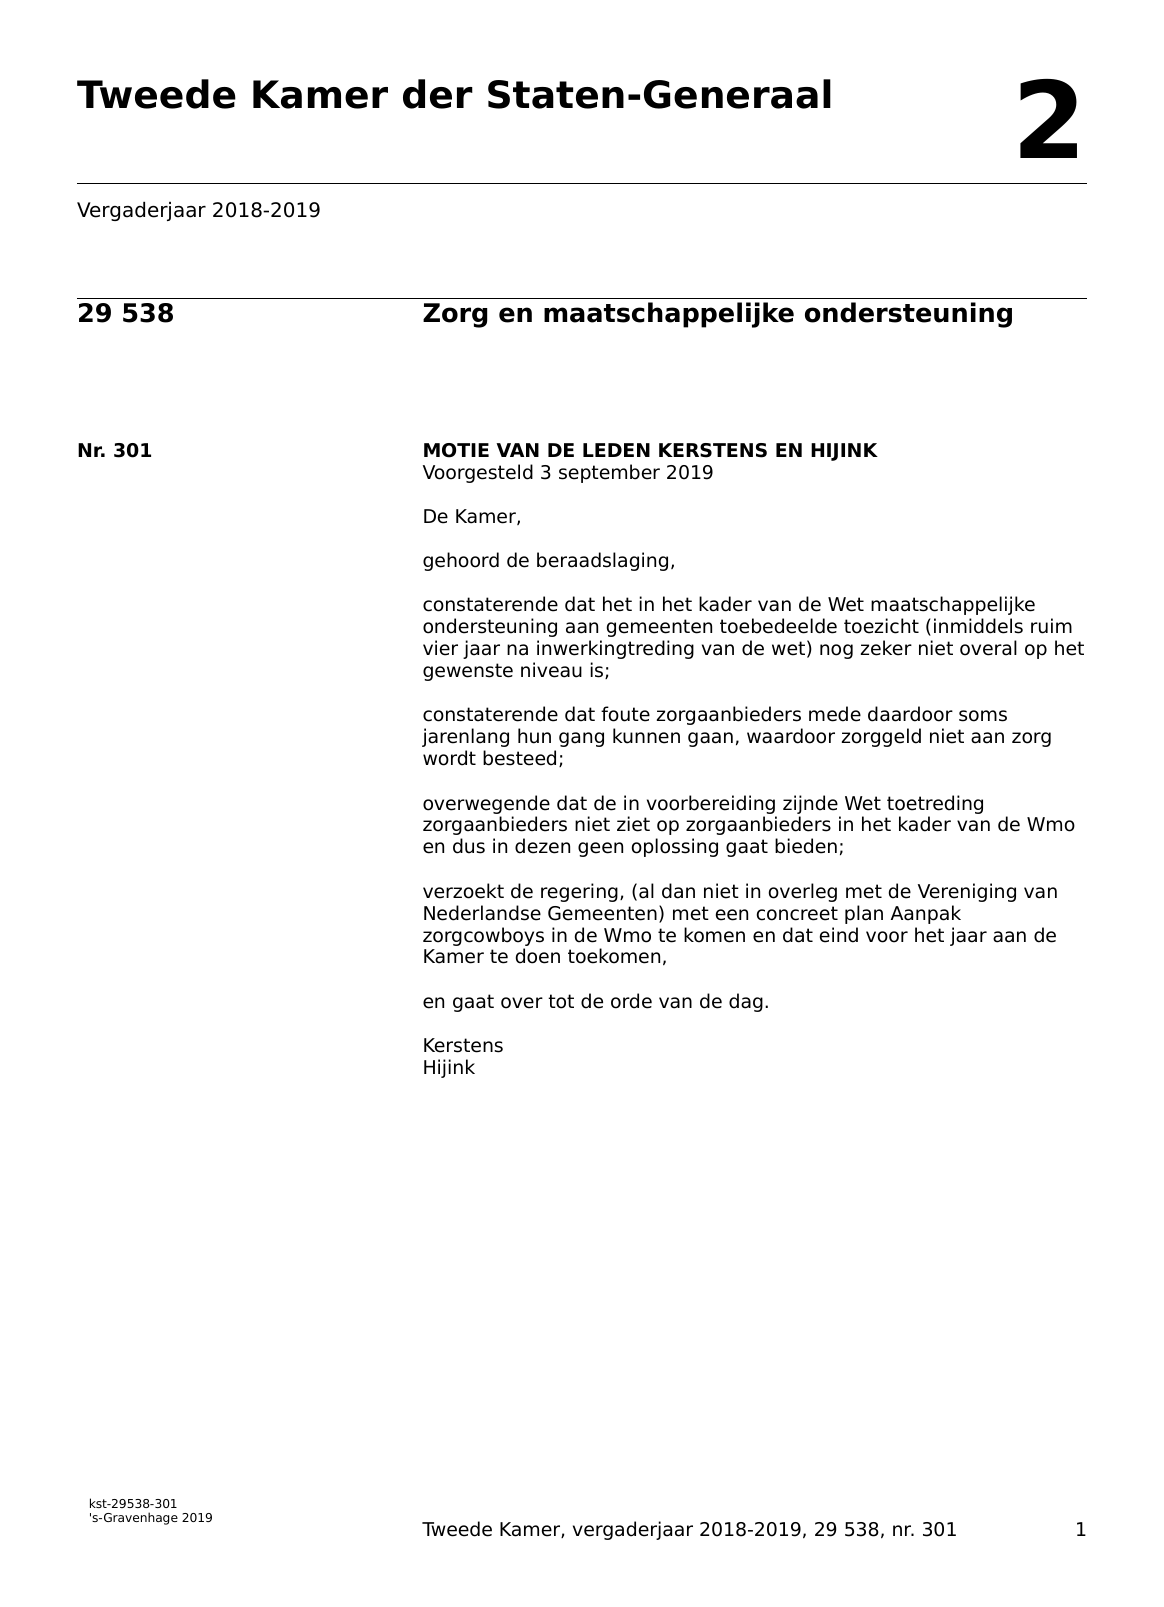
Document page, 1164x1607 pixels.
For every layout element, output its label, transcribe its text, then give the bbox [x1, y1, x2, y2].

text en gaat over tot de orde van de dag. [422, 991, 1087, 1013]
table_header Tweede Kamer der Staten-Generaal [77, 59, 886, 183]
subtitle Nr. 301 MOTIE VAN DE LEDEN KERSTENS EN HIJINK [77, 440, 1087, 462]
text constaterende dat het in het kader van de Wet maatschappelijke ondersteuning aan gemeenten toebedeelde toezicht (inmiddels ruim vier jaar na inwerkingtreding van de wet) nog zeker niet overal op het gewenste niveau is; [422, 594, 1087, 682]
text kst-29538-301 [88, 1497, 323, 1511]
text overwegende dat de in voorbereiding zijnde Wet toetreding zorgaanbieders niet ziet op zorgaanbieders in het kader van de Wmo en dus in dezen geen oplossing gaat bieden; [422, 792, 1087, 858]
table_header 2 [886, 59, 1087, 183]
text Voorgesteld 3 september 2019 [422, 462, 1087, 484]
text gehoord de beraadslaging, [422, 550, 1087, 572]
text Hijink [422, 1057, 1087, 1079]
text constaterende dat foute zorgaanbieders mede daardoor soms jarenlang hun gang kunnen gaan, waardoor zorggeld niet aan zorg wordt besteed; [422, 704, 1087, 770]
table_cell Vergaderjaar 2018-2019 [77, 184, 1087, 298]
text 's-Gravenhage 2019 [88, 1511, 323, 1525]
text De Kamer, [422, 506, 1087, 528]
subtitle 29 538 Zorg en maatschappelijke ondersteuning [77, 299, 1087, 329]
text Kerstens [422, 1035, 1087, 1057]
text verzoekt de regering, (al dan niet in overleg met de Vereniging van Nederlandse Gemeenten) met een concreet plan Aanpak zorgcowboys in de Wmo te komen en dat eind voor het jaar aan de Kamer te doen toekomen, [422, 881, 1087, 968]
